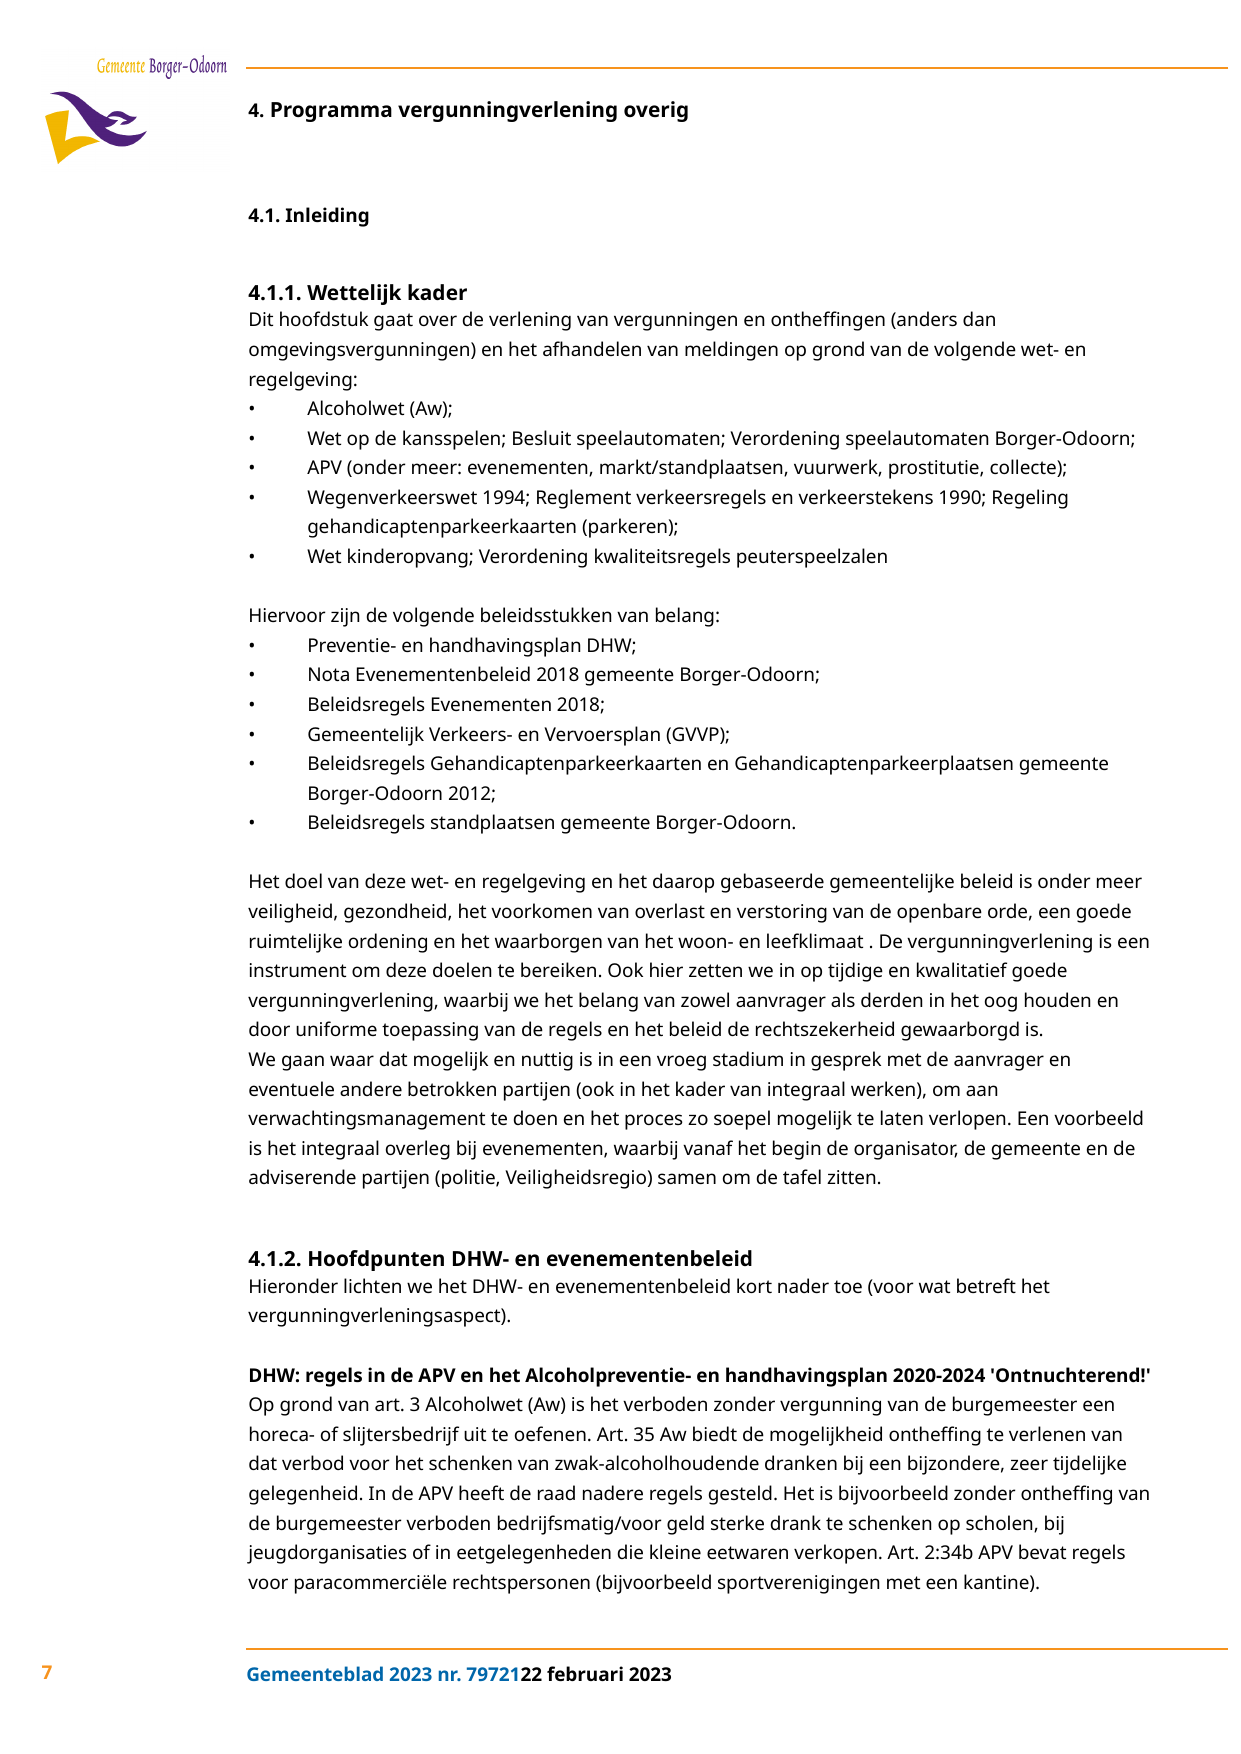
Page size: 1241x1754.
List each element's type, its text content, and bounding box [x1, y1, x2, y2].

list Wet op de kansspelen; Besluit speelautomaten; Verordening speelautomaten Borger-Odoorn; [248, 425, 1152, 451]
list Wet kinderopvang; Verordening kwaliteitsregels peuterspeelzalen [248, 543, 1152, 569]
list Beleidsregels standplaatsen gemeente Borger-Odoorn. [248, 809, 1152, 835]
list APV (onder meer: evenementen, markt/standplaatsen, vuurwerk, prostitutie, collecte); [248, 454, 1152, 480]
list Nota Evenementenbeleid 2018 gemeente Borger-Odoorn; [248, 662, 1152, 687]
list Alcoholwet (Aw); [248, 395, 1152, 421]
text 4.1. Inleiding [248, 202, 1152, 228]
text 4.1.2. Hoofdpunten DHW- en evenementenbeleid [248, 1244, 1152, 1273]
text 4. Programma vergunningverlening overig [248, 95, 1152, 123]
picture [41, 47, 231, 172]
text We gaan waar dat mogelijk en nuttig is in een vroeg stadium in gesprek met de aanvrager en eventuele andere betrokken partijen (ook in het kader van integraal werken), om aan verwachtingsmanagement te doen en het proces zo soepel mogelijk te laten verlopen. Een voorbeeld is het integraal overleg bij evenementen, waarbij vanaf het begin de organisator, de gemeente en de adviserende partijen (politie, Veiligheidsregio) samen om de tafel zitten. [248, 1046, 1152, 1190]
text Hiervoor zijn de volgende beleidsstukken van belang: [248, 602, 1152, 628]
list Beleidsregels Gehandicaptenparkeerkaarten en Gehandicaptenparkeerplaatsen gemeente Borger-Odoorn 2012; [248, 750, 1152, 806]
list Preventie- en handhavingsplan DHW; [248, 632, 1152, 658]
list Wegenverkeerswet 1994; Reglement verkeersregels en verkeerstekens 1990; Regeling gehandicaptenparkeerkaarten (parkeren); [248, 484, 1152, 539]
text Het doel van deze wet- en regelgeving en het daarop gebaseerde gemeentelijke beleid is onder meer veiligheid, gezondheid, het voorkomen van overlast en verstoring van de openbare orde, een goede ruimtelijke ordening en het waarborgen van het woon- en leefklimaat . De vergunningverlening is een instrument om deze doelen te bereiken. Ook hier zetten we in op tijdige en kwalitatief goede vergunningverlening, waarbij we het belang van zowel aanvrager als derden in het oog houden en door uniforme toepassing van de regels en het beleid de rechtszekerheid gewaarborgd is. [248, 869, 1152, 1042]
text 4.1.1. Wettelijk kader [248, 278, 1152, 307]
text Op grond van art. 3 Alcoholwet (Aw) is het verboden zonder vergunning van de burgemeester een horeca- of slijtersbedrijf uit te oefenen. Art. 35 Aw biedt de mogelijkheid ontheffing te verlenen van dat verbod voor het schenken van zwak-alcoholhoudende dranken bij een bijzondere, zeer tijdelijke gelegenheid. In de APV heeft de raad nadere regels gesteld. Het is bijvoorbeeld zonder ontheffing van de burgemeester verboden bedrijfsmatig/voor geld sterke drank te schenken op scholen, bij jeugdorganisaties of in eetgelegenheden die kleine eetwaren verkopen. Art. 2:34b APV bevat regels voor paracommerciële rechtspersonen (bijvoorbeeld sportverenigingen met een kantine). [248, 1391, 1152, 1594]
text Hieronder lichten we het DHW- en evenementenbeleid kort nader toe (voor wat betreft het vergunningverleningsaspect). [248, 1273, 1152, 1328]
text DHW: regels in de APV en het Alcoholpreventie- en handhavingsplan 2020-2024 'Ontnuchterend!' [248, 1362, 1152, 1387]
list Gemeentelijk Verkeers- en Vervoersplan (GVVP); [248, 721, 1152, 747]
list Beleidsregels Evenementen 2018; [248, 691, 1152, 717]
text Dit hoofdstuk gaat over de verlening van vergunningen en ontheffingen (anders dan omgevingsvergunningen) en het afhandelen van meldingen op grond van de volgende wet- en regelgeving: [248, 307, 1152, 392]
